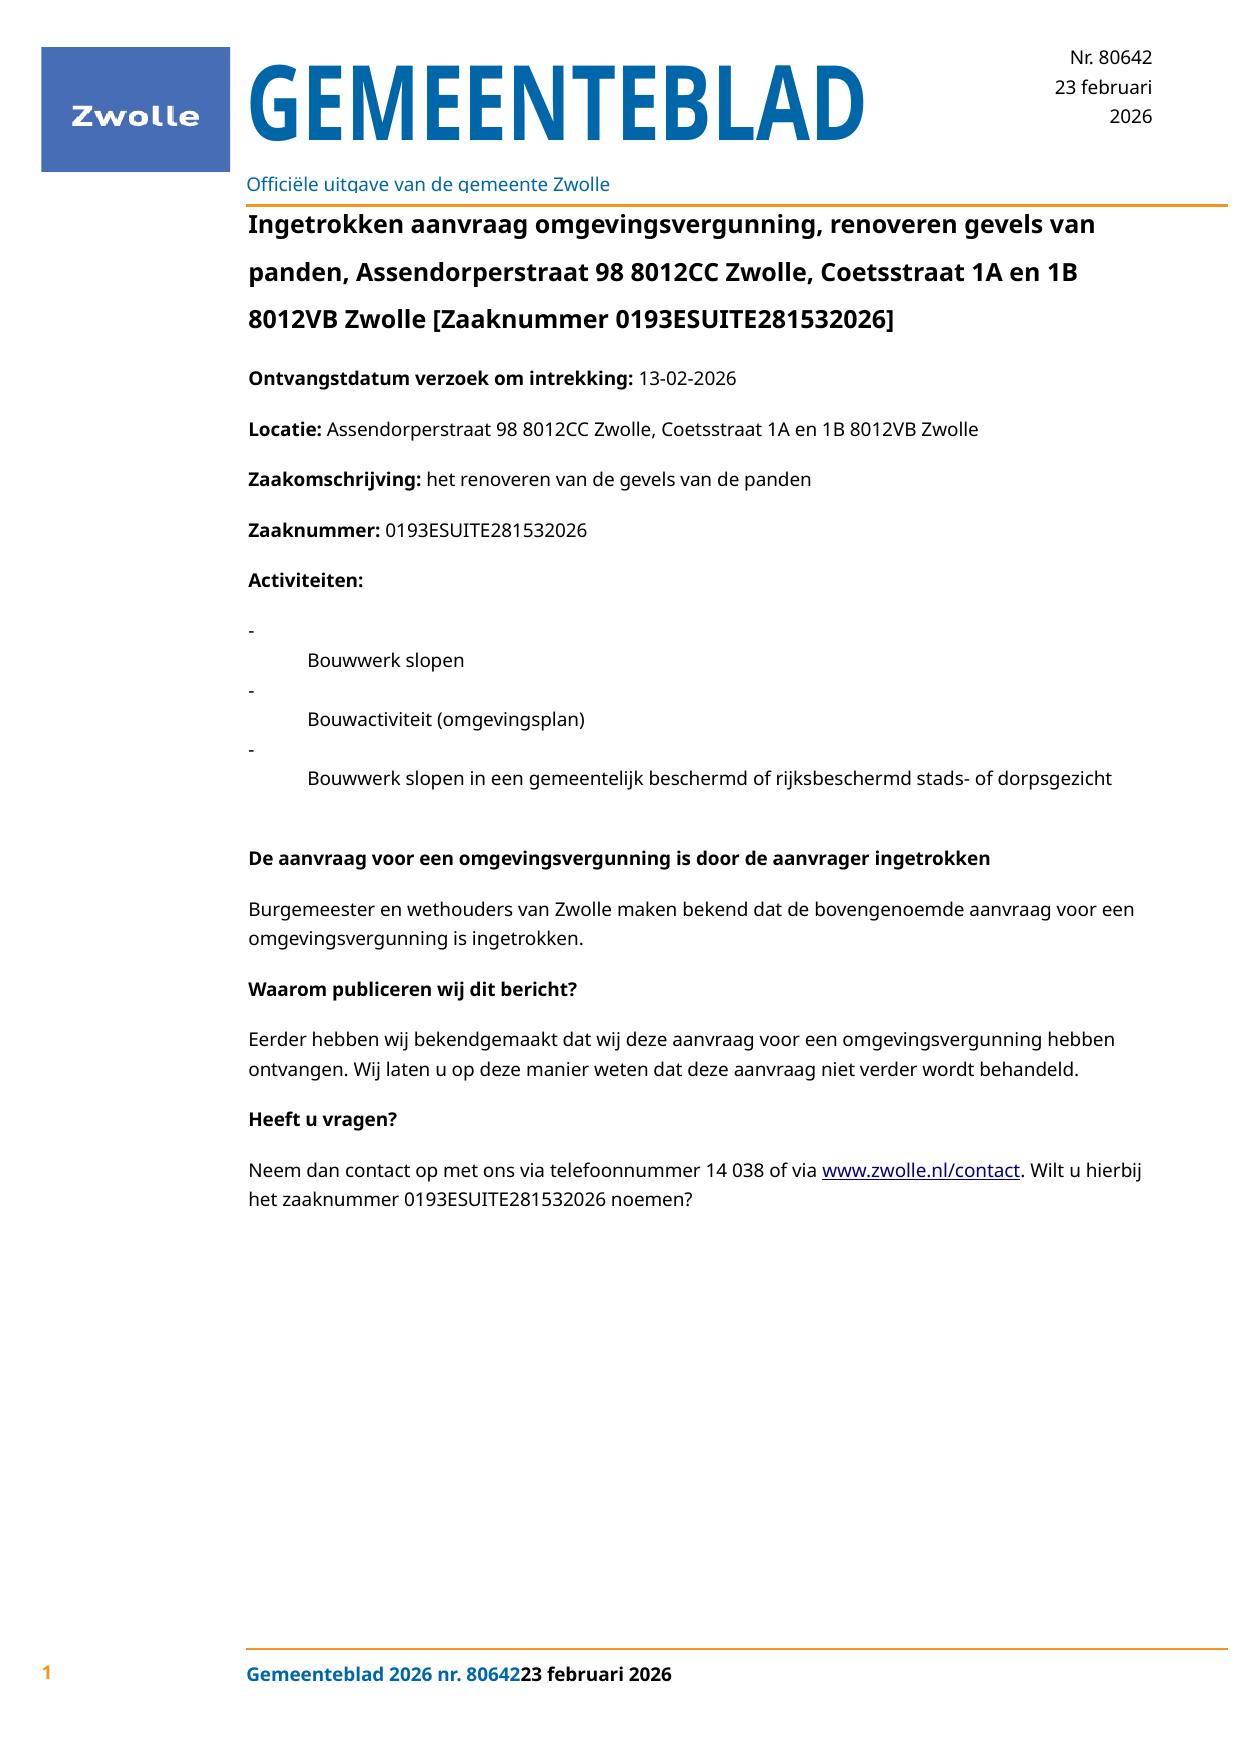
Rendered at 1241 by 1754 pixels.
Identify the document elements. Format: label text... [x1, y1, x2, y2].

text Heeft u vragen? [248, 1106, 1152, 1132]
text Ingetrokken aanvraag omgevingsvergunning, renoveren gevels van panden, Assendorperstraat 98 8012CC Zwolle, Coetsstraat 1A en 1B 8012VB Zwolle [Zaaknummer 0193ESUITE281532026] [248, 207, 1152, 336]
text Eerder hebben wij bekendgemaakt dat wij deze aanvraag voor een omgevingsvergunning hebben ontvangen. Wij laten u op deze manier weten dat deze aanvraag niet verder wordt behandeld. [248, 1026, 1152, 1082]
text De aanvraag voor een omgevingsvergunning is door de aanvrager ingetrokken [248, 846, 1152, 871]
text Burgemeester en wethouders van Zwolle maken bekend dat de bovengenoemde aanvraag voor een omgevingsvergunning is ingetrokken. [248, 896, 1152, 951]
text Neem dan contact op met ons via telefoonnummer 14 038 of via www.zwolle.nl/contact. Wilt u hierbij het zaaknummer 0193ESUITE281532026 noemen? [248, 1157, 1152, 1212]
text Zaakomschrijving: het renoveren van de gevels van de panden [248, 466, 1152, 492]
text Locatie: Assendorperstraat 98 8012CC Zwolle, Coetsstraat 1A en 1B 8012VB Zwolle [248, 416, 1152, 442]
text Activiteiten: [248, 567, 1152, 593]
list Bouwwerk slopen in een gemeentelijk beschermd of rijksbeschermd stads- of dorpsgezicht [248, 766, 1152, 791]
text Waarom publiceren wij dit bericht? [248, 976, 1152, 1002]
list Bouwwerk slopen [248, 647, 1152, 673]
text Zaaknummer: 0193ESUITE281532026 [248, 517, 1152, 542]
picture [41, 47, 231, 172]
list Bouwactiviteit (omgevingsplan) [248, 706, 1152, 732]
text Ontvangstdatum verzoek om intrekking: 13-02-2026 [248, 366, 1152, 391]
